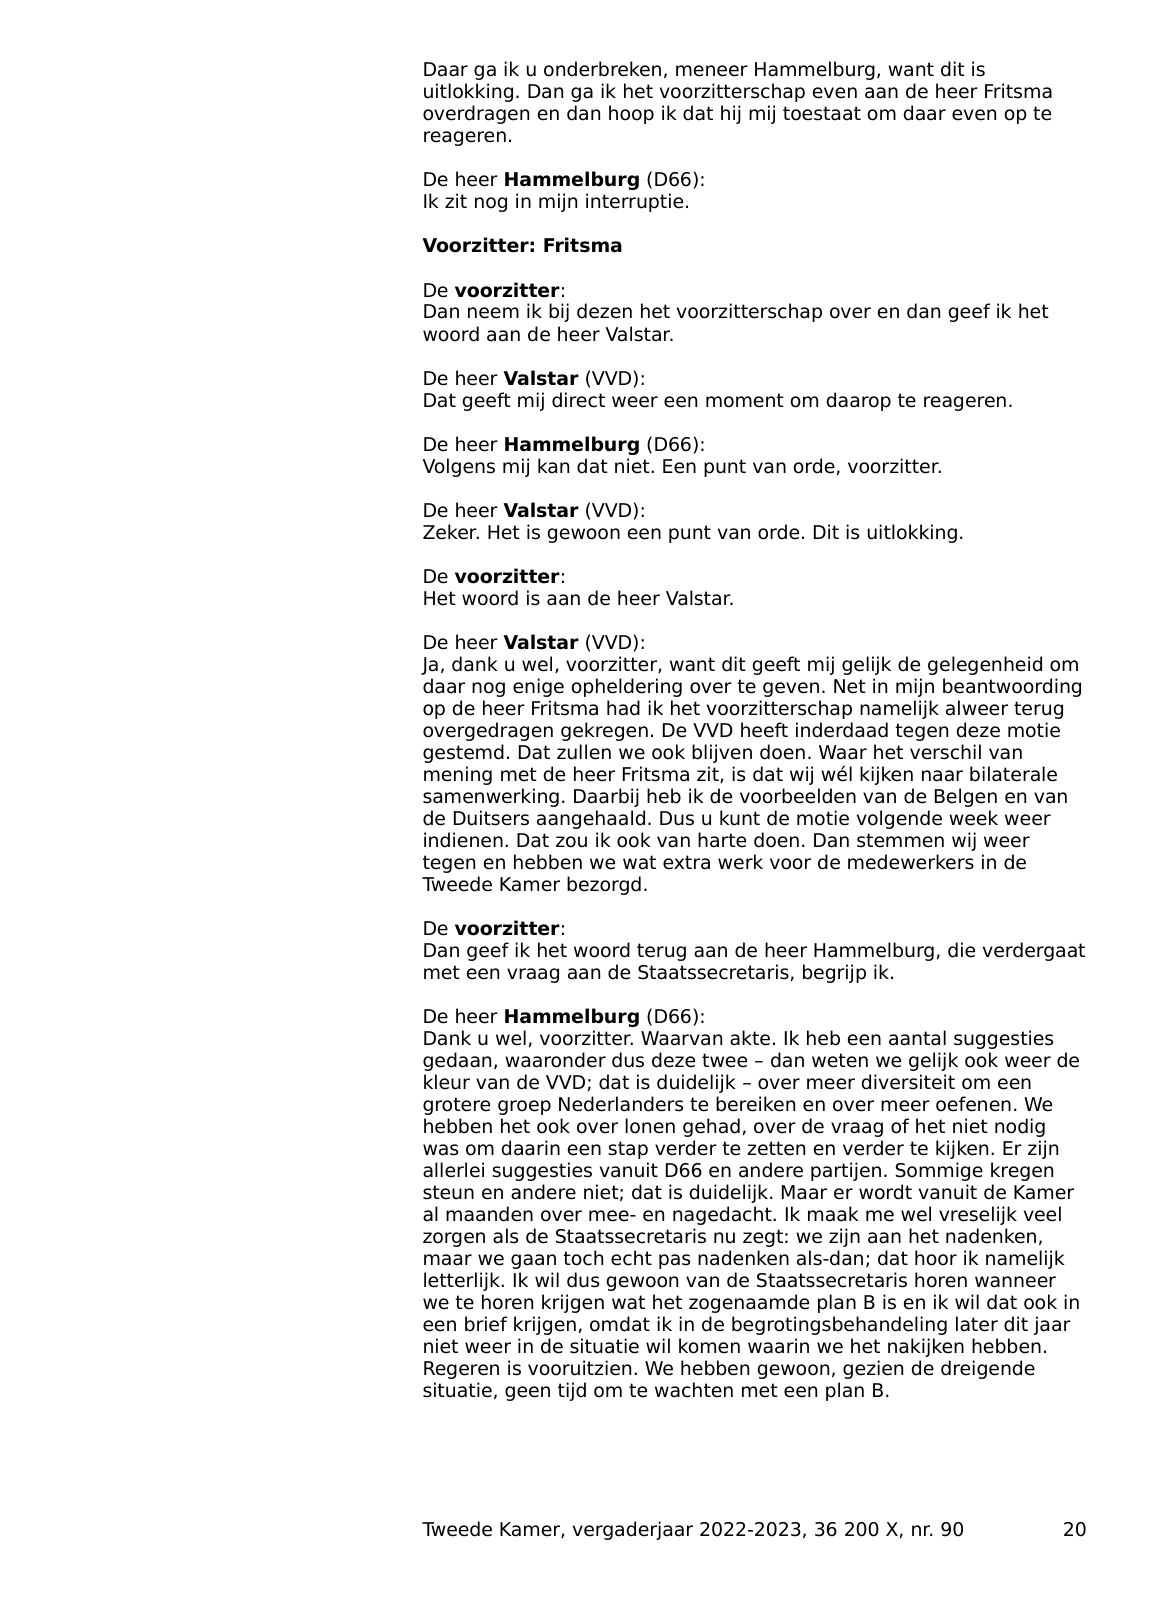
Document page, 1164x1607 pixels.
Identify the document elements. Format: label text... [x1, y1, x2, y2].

text Volgens mij kan dat niet. Een punt van orde, voorzitter. [422, 456, 1087, 478]
text De voorzitter: [422, 918, 1087, 940]
text De heer Hammelburg (D66): [422, 434, 1087, 456]
text Dat geeft mij direct weer een moment om daarop te reageren. [422, 389, 1087, 412]
text Zeker. Het is gewoon een punt van orde. Dit is uitlokking. [422, 522, 1087, 544]
text Dank u wel, voorzitter. Waarvan akte. Ik heb een aantal suggesties gedaan, waaronder dus deze twee – dan weten we gelijk ook weer de kleur van de VVD; dat is duidelijk – over meer diversiteit om een grotere groep Nederlanders te bereiken en over meer oefenen. We hebben het ook over lonen gehad, over de vraag of het niet nodig was om daarin een stap verder te zetten en verder te kijken. Er zijn allerlei suggesties vanuit D66 en andere partijen. Sommige kregen steun en andere niet; dat is duidelijk. Maar er wordt vanuit de Kamer al maanden over mee- en nagedacht. Ik maak me wel vreselijk veel zorgen als de Staatssecretaris nu zegt: we zijn aan het nadenken, maar we gaan toch echt pas nadenken als-dan; dat hoor ik namelijk letterlijk. Ik wil dus gewoon van de Staatssecretaris horen wanneer we te horen krijgen wat het zogenaamde plan B is en ik wil dat ook in een brief krijgen, omdat ik in de begrotingsbehandeling later dit jaar niet weer in de situatie wil komen waarin we het nakijken hebben. Regeren is vooruitzien. We hebben gewoon, gezien de dreigende situatie, geen tijd om te wachten met een plan B. [422, 1028, 1087, 1402]
subtitle Voorzitter: Fritsma [422, 235, 1087, 257]
text De heer Valstar (VVD): [422, 368, 1087, 389]
text De heer Valstar (VVD): [422, 500, 1087, 522]
text De voorzitter: [422, 279, 1087, 301]
text Daar ga ik u onderbreken, meneer Hammelburg, want dit is uitlokking. Dan ga ik het voorzitterschap even aan de heer Fritsma overdragen en dan hoop ik dat hij mij toestaat om daar even op te reageren. [422, 59, 1087, 147]
text Dan neem ik bij dezen het voorzitterschap over en dan geef ik het woord aan de heer Valstar. [422, 301, 1087, 345]
text De heer Hammelburg (D66): [422, 1006, 1087, 1028]
text Ja, dank u wel, voorzitter, want dit geeft mij gelijk de gelegenheid om daar nog enige opheldering over te geven. Net in mijn beantwoording op de heer Fritsma had ik het voorzitterschap namelijk alweer terug overgedragen gekregen. De VVD heeft inderdaad tegen deze motie gestemd. Dat zullen we ook blijven doen. Waar het verschil van mening met de heer Fritsma zit, is dat wij wél kijken naar bilaterale samenwerking. Daarbij heb ik de voorbeelden van de Belgen en van de Duitsers aangehaald. Dus u kunt de motie volgende week weer indienen. Dat zou ik ook van harte doen. Dan stemmen wij weer tegen en hebben we wat extra werk voor de medewerkers in de Tweede Kamer bezorgd. [422, 654, 1087, 896]
text Het woord is aan de heer Valstar. [422, 588, 1087, 610]
text De heer Hammelburg (D66): [422, 169, 1087, 191]
text De heer Valstar (VVD): [422, 632, 1087, 654]
text Dan geef ik het woord terug aan de heer Hammelburg, die verdergaat met een vraag aan de Staatssecretaris, begrijp ik. [422, 940, 1087, 984]
text De voorzitter: [422, 566, 1087, 588]
text Ik zit nog in mijn interruptie. [422, 191, 1087, 213]
